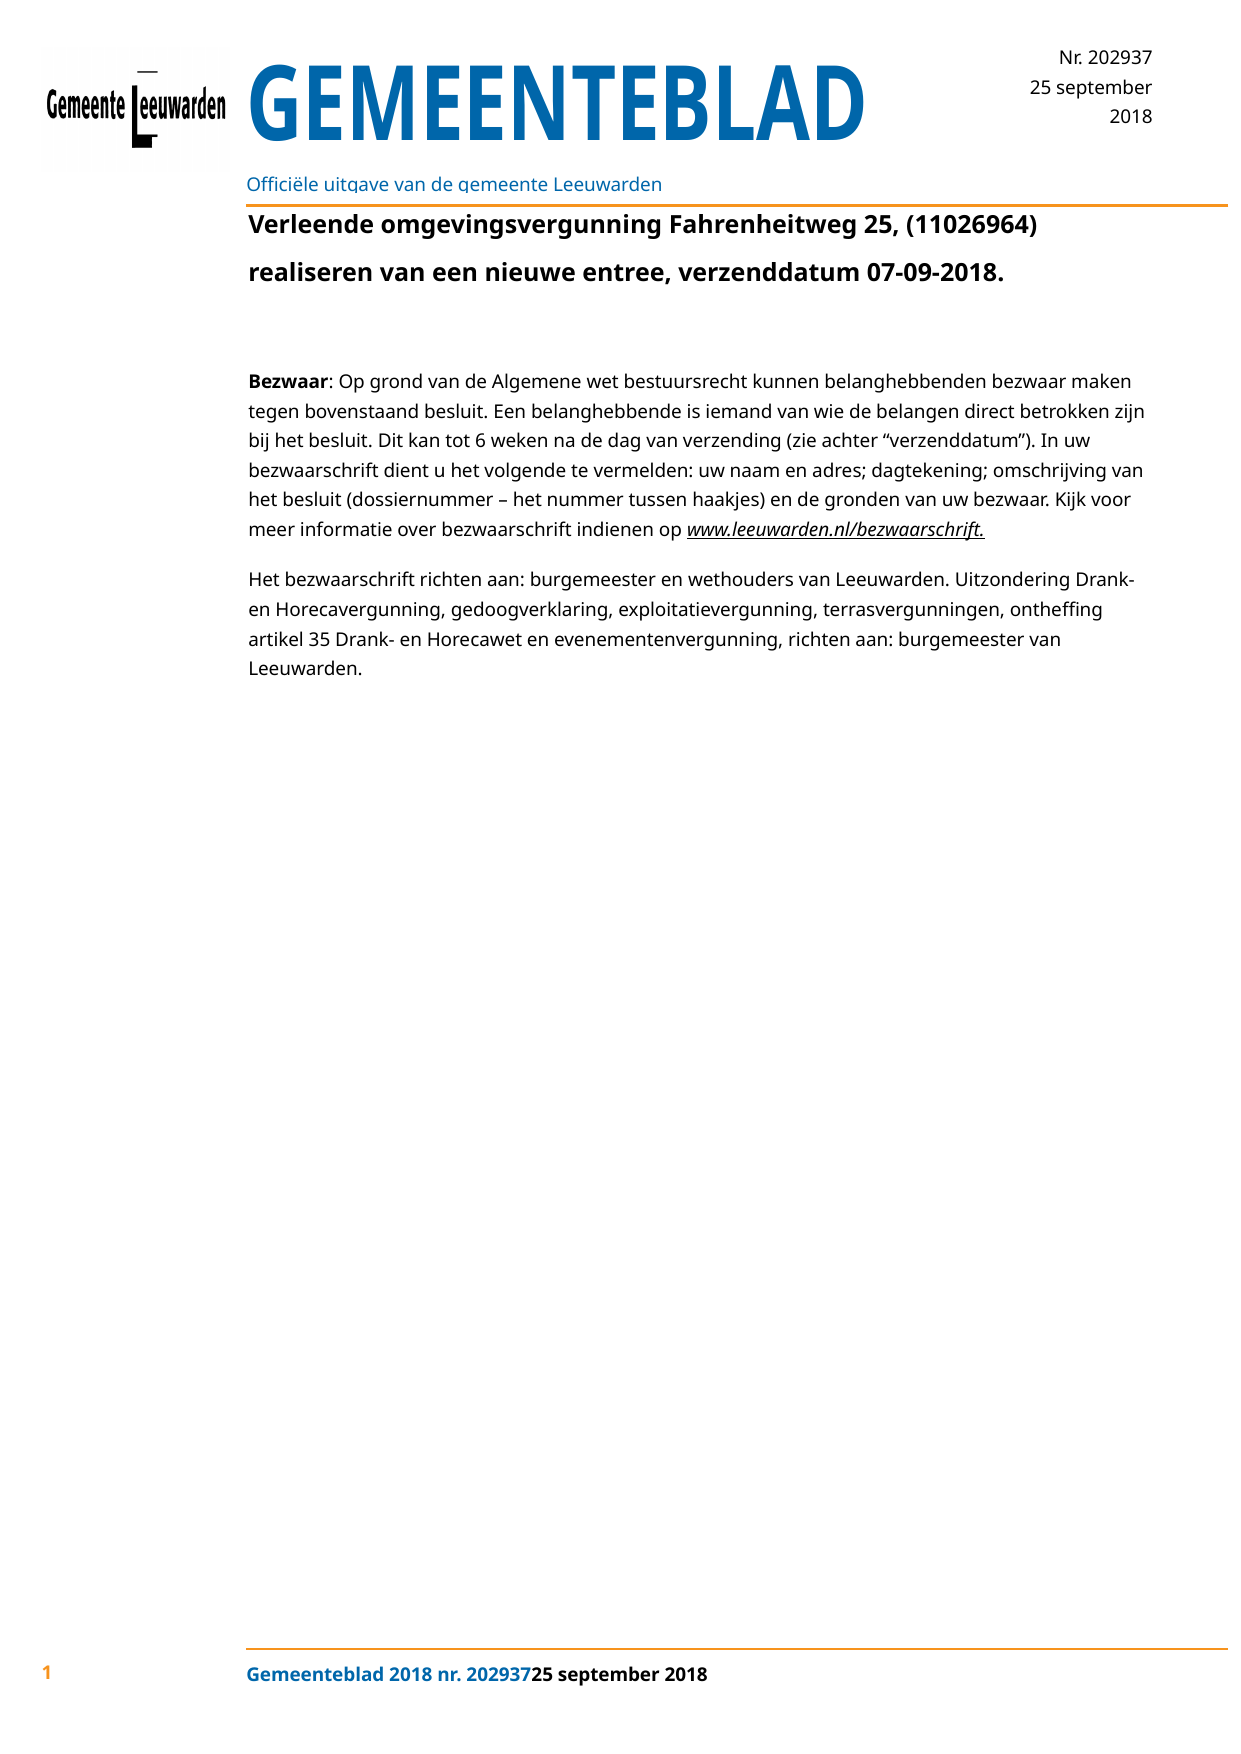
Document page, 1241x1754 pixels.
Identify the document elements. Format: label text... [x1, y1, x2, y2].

text Verleende omgevingsvergunning Fahrenheitweg 25, (11026964) realiseren van een nieuwe entree, verzenddatum 07-09-2018. [248, 207, 1152, 288]
text Het bezwaarschrift richten aan: burgemeester en wethouders van Leeuwarden. Uitzondering Drank- en Horecavergunning, gedoogverklaring, exploitatievergunning, terrasvergunningen, ontheffing artikel 35 Drank- en Horecawet en evenementenvergunning, richten aan: burgemeester van Leeuwarden. [248, 567, 1152, 681]
text Bezwaar: Op grond van de Algemene wet bestuursrecht kunnen belanghebbenden bezwaar maken tegen bovenstaand besluit. Een belanghebbende is iemand van wie de belangen direct betrokken zijn bij het besluit. Dit kan tot 6 weken na de dag van verzending (zie achter “verzenddatum”). In uw bezwaarschrift dient u het volgende te vermelden: uw naam en adres; dagtekening; omschrijving van het besluit (dossiernummer – het nummer tussen haakjes) en de gronden van uw bezwaar. Kijk voor meer informatie over bezwaarschrift indienen op www.leeuwarden.nl/bezwaarschrift. [248, 368, 1152, 542]
picture [41, 47, 231, 172]
